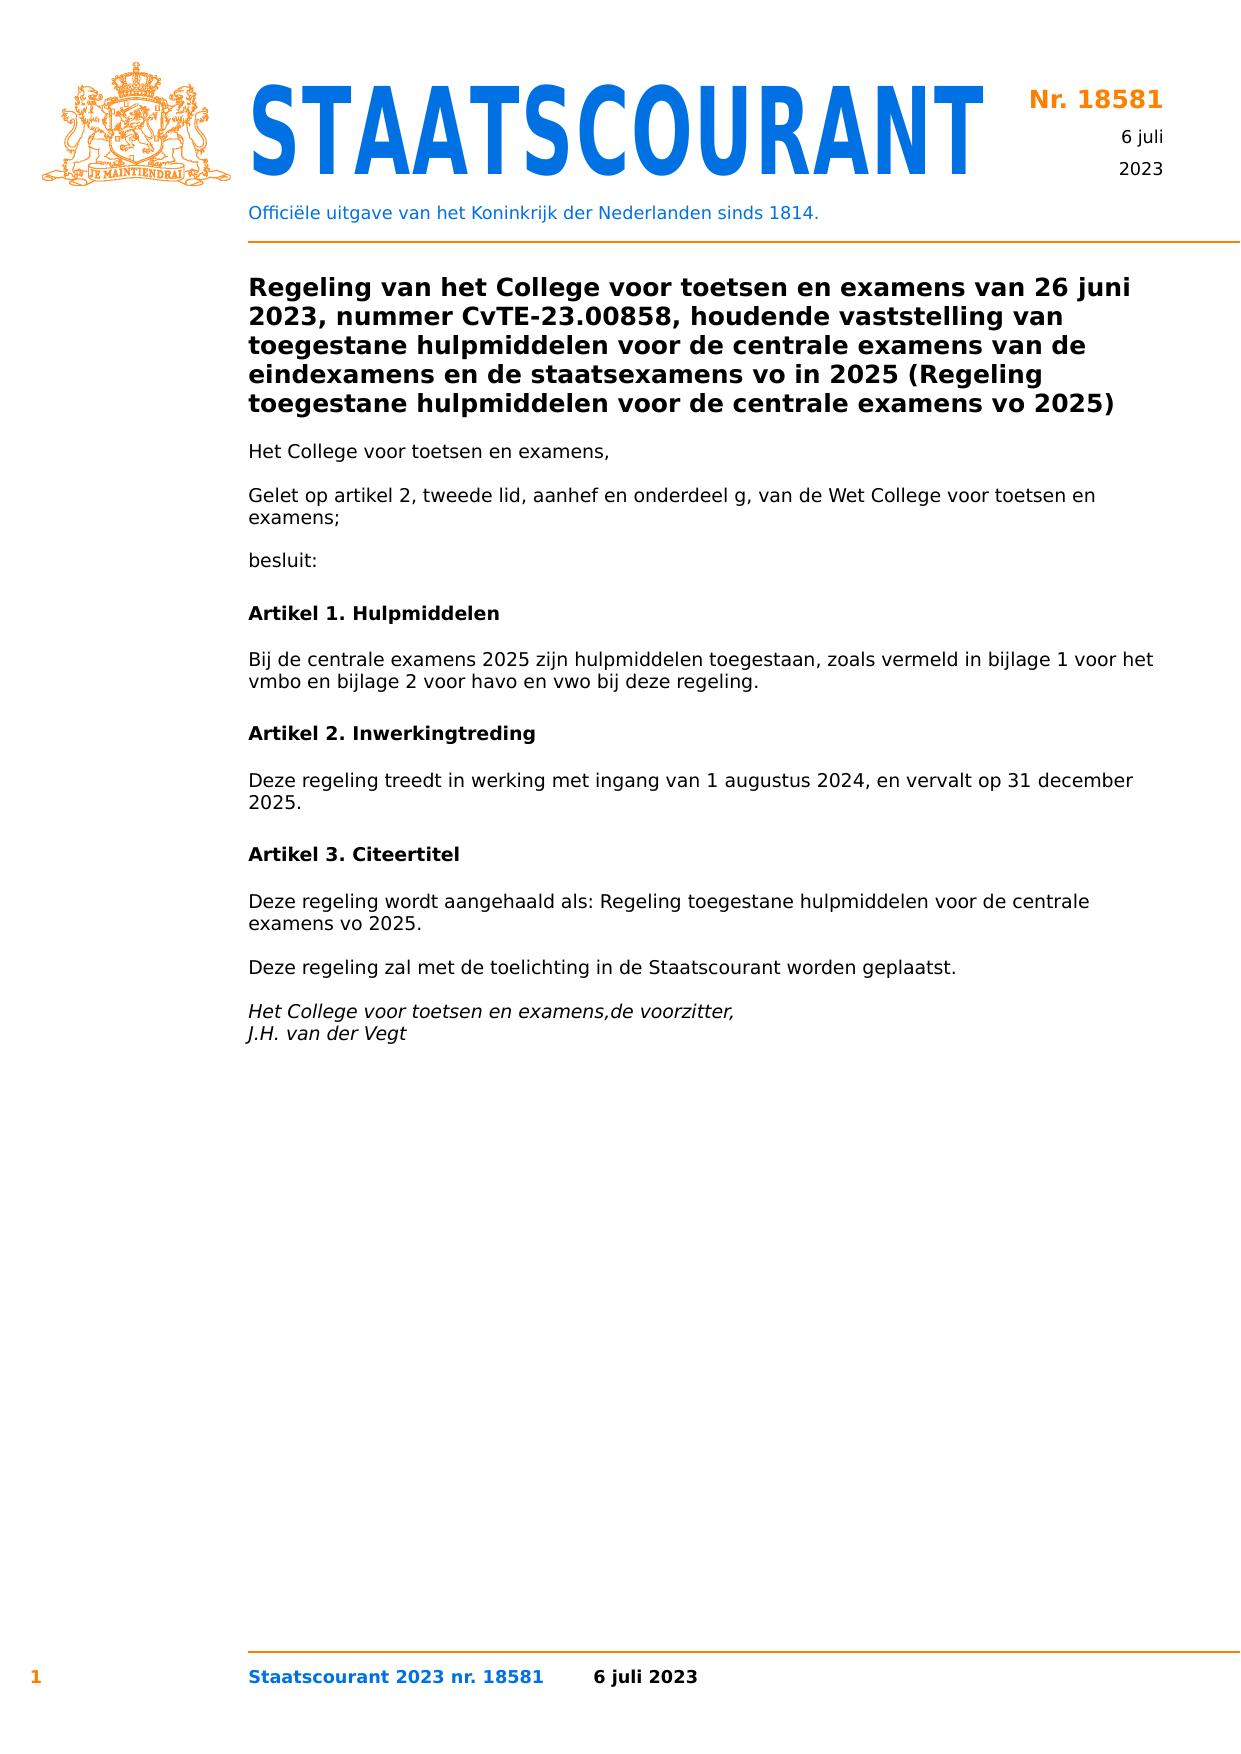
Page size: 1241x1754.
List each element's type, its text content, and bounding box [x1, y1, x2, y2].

table_cell 6 juli [998, 121, 1240, 153]
text besluit: [248, 550, 1163, 572]
text Deze regeling treedt in werking met ingang van 1 augustus 2024, en vervalt op 31 december 2025. [248, 770, 1163, 814]
subtitle Artikel 2. Inwerkingtreding [248, 723, 1163, 745]
text Deze regeling wordt aangehaald als: Regeling toegestane hulpmiddelen voor de centrale examens vo 2025. [248, 891, 1163, 935]
subtitle Artikel 1. Hulpmiddelen [248, 602, 1163, 624]
text Gelet op artikel 2, tweede lid, aanhef en onderdeel g, van de Wet College voor toetsen en examens; [248, 484, 1163, 528]
text Bij de centrale examens 2025 zijn hulpmiddelen toegestaan, zoals vermeld in bijlage 1 voor het vmbo en bijlage 2 voor havo en vwo bij deze regeling. [248, 649, 1163, 693]
table_cell 2023 [998, 153, 1240, 203]
text Het College voor toetsen en examens, [248, 441, 1163, 463]
picture [41, 62, 231, 186]
table_header [25, 62, 248, 241]
text Het College voor toetsen en examens,de voorzitter, J.H. van der Vegt [248, 1001, 1163, 1045]
subtitle Artikel 3. Citeertitel [248, 844, 1163, 866]
text Deze regeling zal met de toelichting in de Staatscourant worden geplaatst. [248, 957, 1163, 979]
subtitle Regeling van het College voor toetsen en examens van 26 juni 2023, nummer CvTE-23.00858, houdende vaststelling van toegestane hulpmiddelen voor de centrale examens van de eindexamens en de staatsexamens vo in 2025 (Regeling toegestane hulpmiddelen voor de centrale examens vo 2025) [248, 273, 1163, 419]
table_header STAATSCOURANT [248, 62, 998, 203]
table_cell Officiële uitgave van het Koninkrijk der Nederlanden sinds 1814. [248, 203, 1240, 241]
table_header Nr. 18581 [998, 62, 1240, 121]
